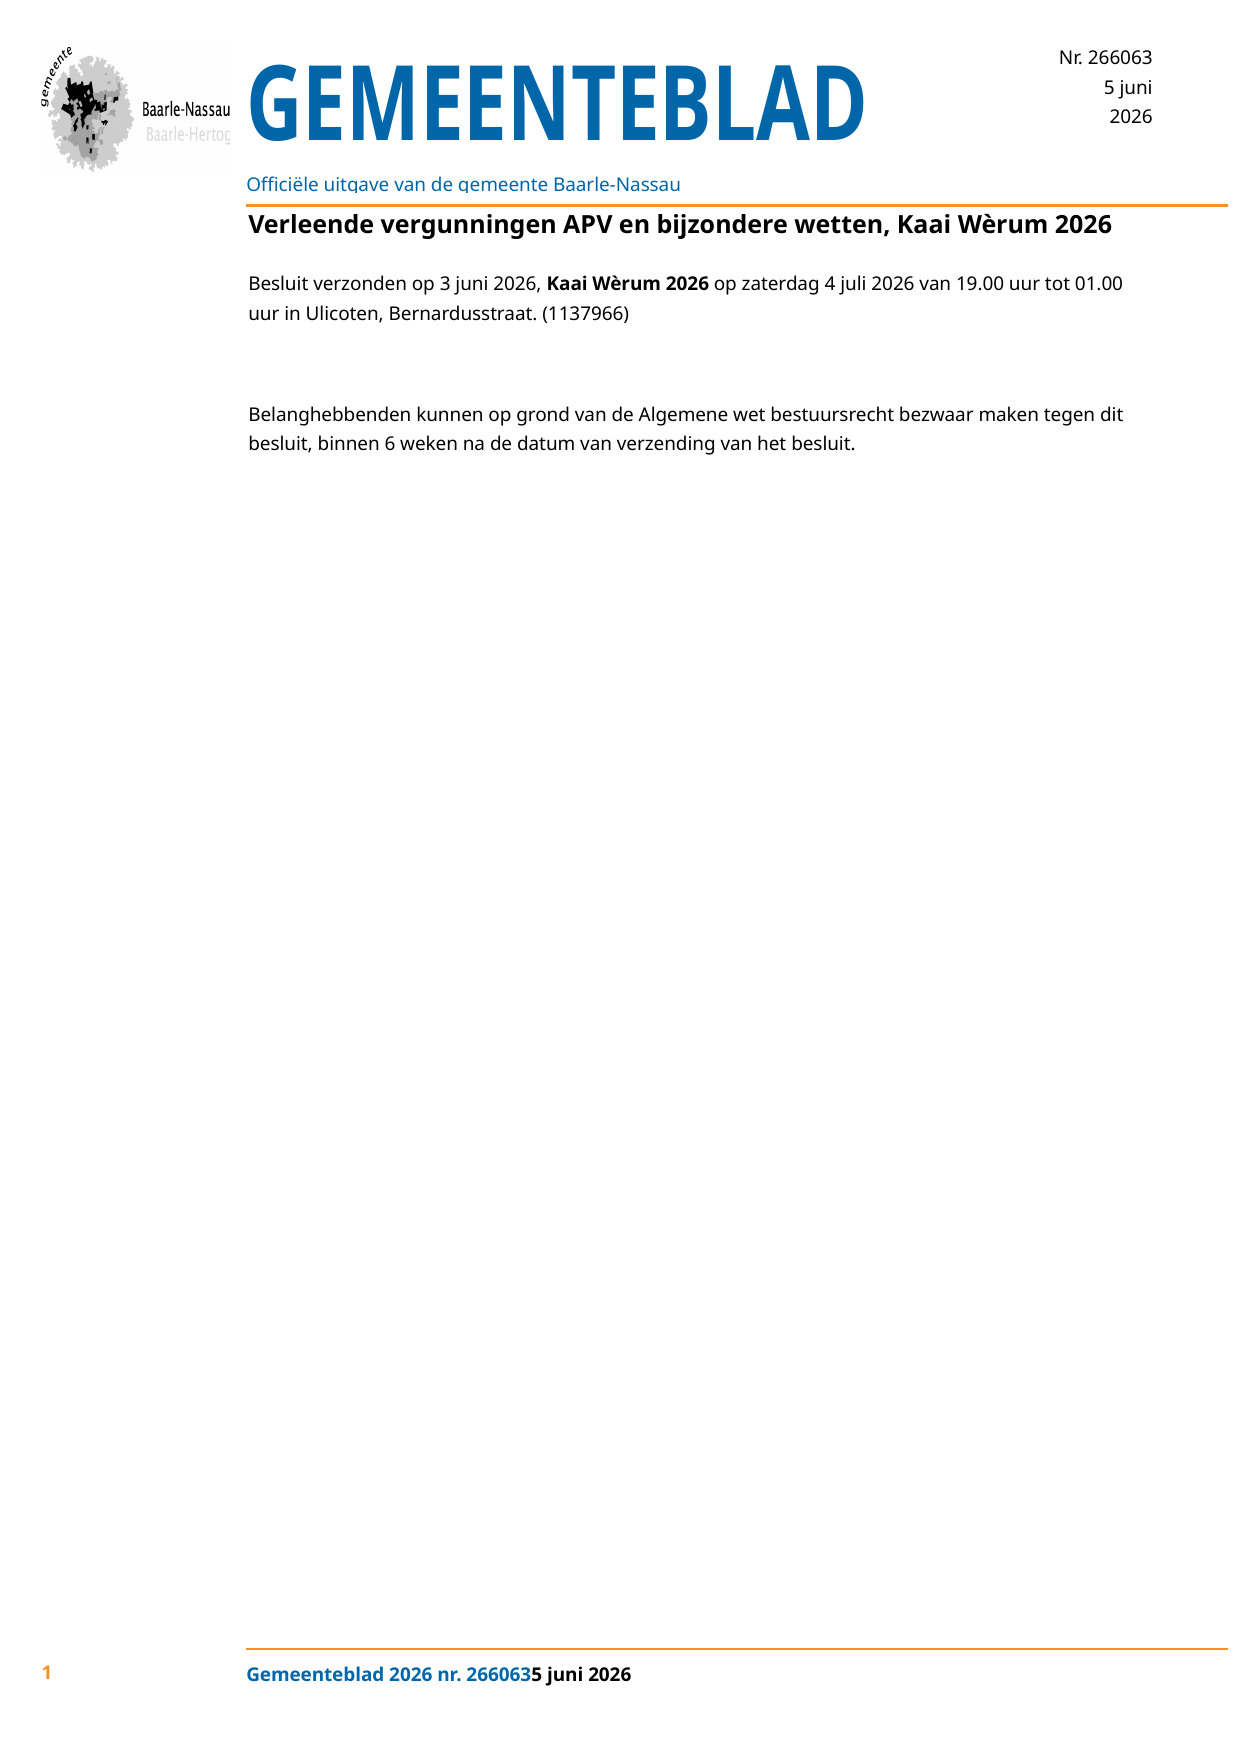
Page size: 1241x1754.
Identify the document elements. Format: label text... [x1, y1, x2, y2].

text Belanghebbenden kunnen op grond van de Algemene wet bestuursrecht bezwaar maken tegen dit besluit, binnen 6 weken na de datum van verzending van het besluit. [248, 401, 1152, 456]
text Besluit verzonden op 3 juni 2026, Kaai Wèrum 2026 op zaterdag 4 juli 2026 van 19.00 uur tot 01.00 uur in Ulicoten, Bernardusstraat. (1137966) [248, 270, 1152, 326]
text Verleende vergunningen APV en bijzondere wetten, Kaai Wèrum 2026 [248, 207, 1152, 241]
picture [41, 47, 231, 172]
